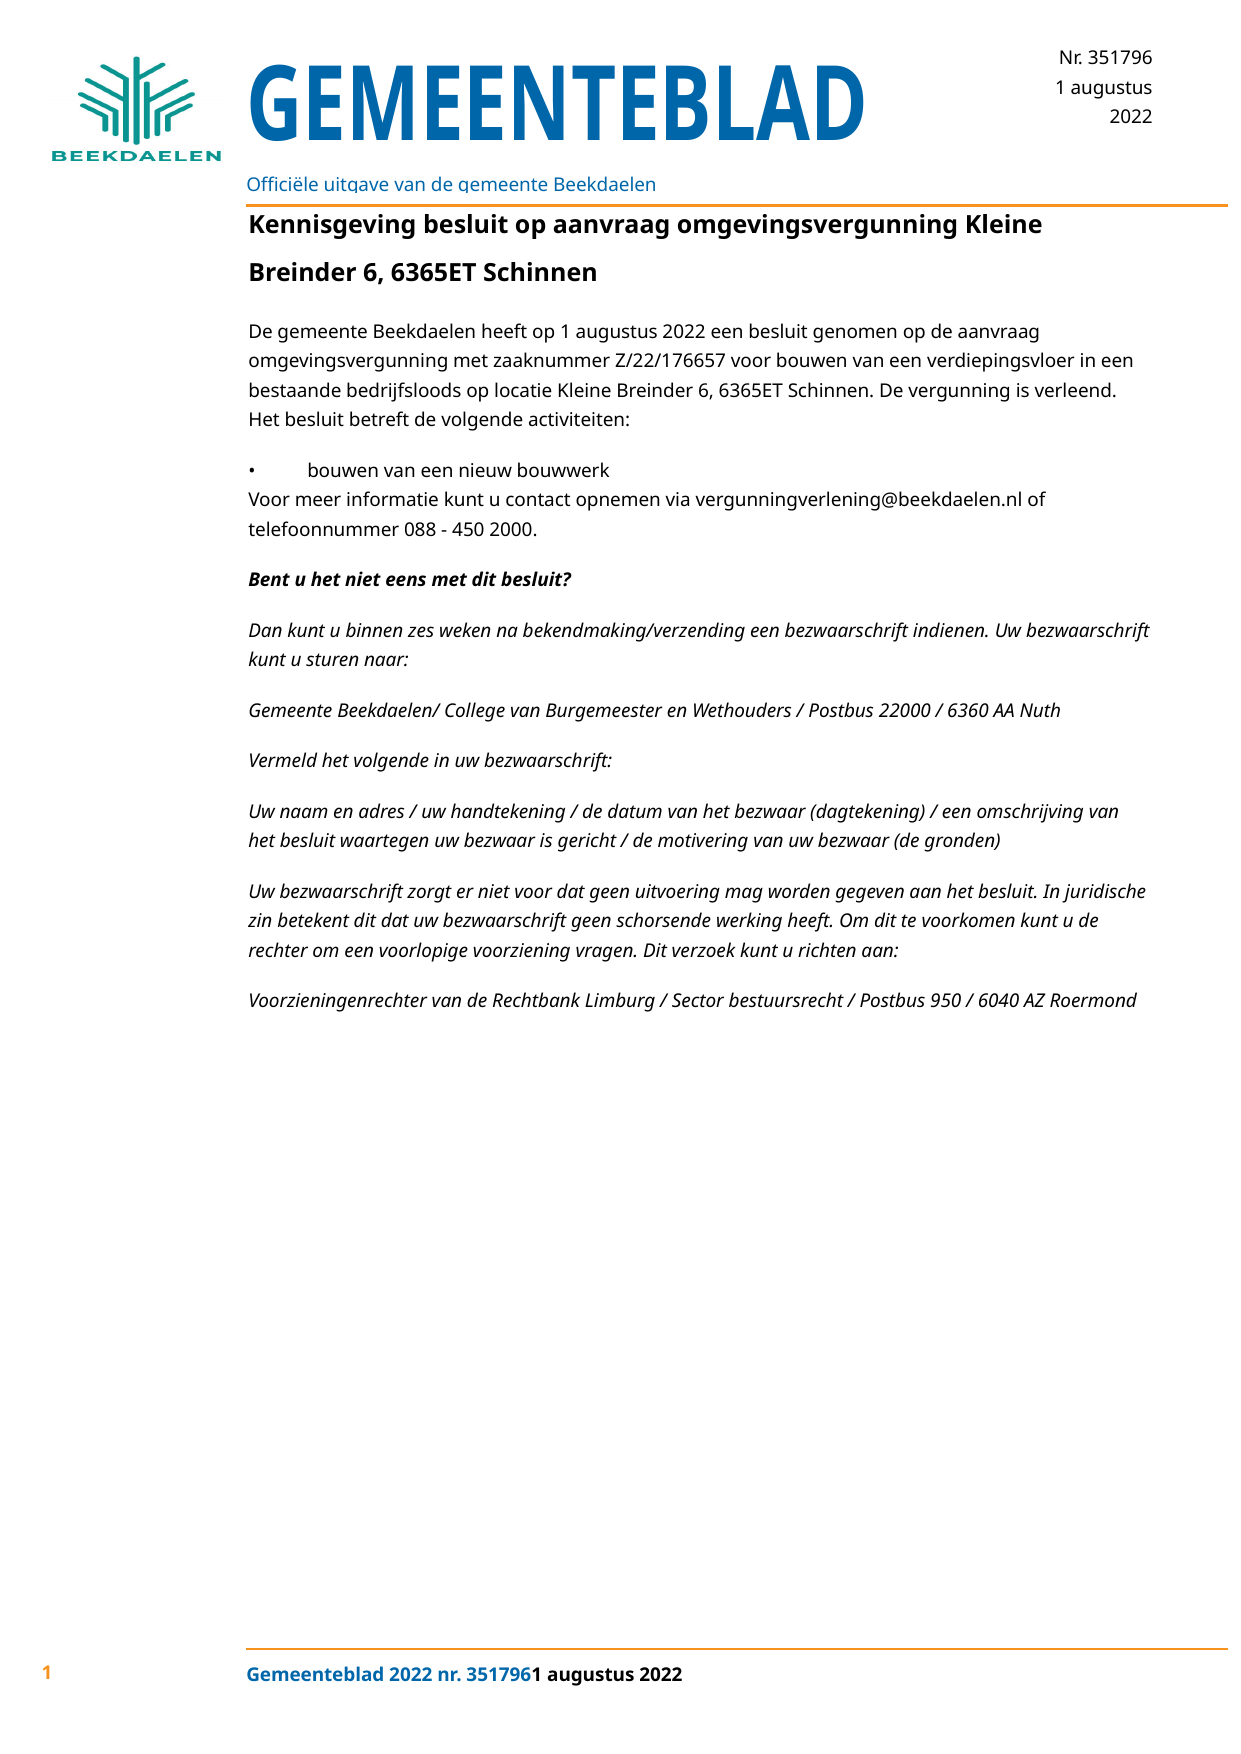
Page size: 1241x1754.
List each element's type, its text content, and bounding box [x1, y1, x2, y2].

text Gemeente Beekdaelen/ College van Burgemeester en Wethouders / Postbus 22000 / 6360 AA Nuth [248, 697, 1152, 723]
list bouwen van een nieuw bouwwerk [248, 457, 1152, 483]
text Voorzieningenrechter van de Rechtbank Limburg / Sector bestuursrecht / Postbus 950 / 6040 AZ Roermond [248, 987, 1152, 1013]
text Uw naam en adres / uw handtekening / de datum van het bezwaar (dagtekening) / een omschrijving van het besluit waartegen uw bezwaar is gericht / de motivering van uw bezwaar (de gronden) [248, 798, 1152, 853]
picture [41, 47, 231, 172]
text Kennisgeving besluit op aanvraag omgevingsvergunning Kleine Breinder 6, 6365ET Schinnen [248, 207, 1152, 288]
text Uw bezwaarschrift zorgt er niet voor dat geen uitvoering mag worden gegeven aan het besluit. In juridische zin betekent dit dat uw bezwaarschrift geen schorsende werking heeft. Om dit te voorkomen kunt u de rechter om een voorlopige voorziening vragen. Dit verzoek kunt u richten aan: [248, 878, 1152, 963]
text De gemeente Beekdaelen heeft op 1 augustus 2022 een besluit genomen op de aanvraag omgevingsvergunning met zaaknummer Z/22/176657 voor bouwen van een verdiepingsvloer in een bestaande bedrijfsloods op locatie Kleine Breinder 6, 6365ET Schinnen. De vergunning is verleend. Het besluit betreft de volgende activiteiten: [248, 318, 1152, 432]
text Vermeld het volgende in uw bezwaarschrift: [248, 747, 1152, 773]
text Bent u het niet eens met dit besluit? [248, 567, 1152, 592]
text Dan kunt u binnen zes weken na bekendmaking/verzending een bezwaarschrift indienen. Uw bezwaarschrift kunt u sturen naar: [248, 617, 1152, 672]
text Voor meer informatie kunt u contact opnemen via vergunningverlening@beekdaelen.nl of telefoonnummer 088 - 450 2000. [248, 487, 1152, 542]
